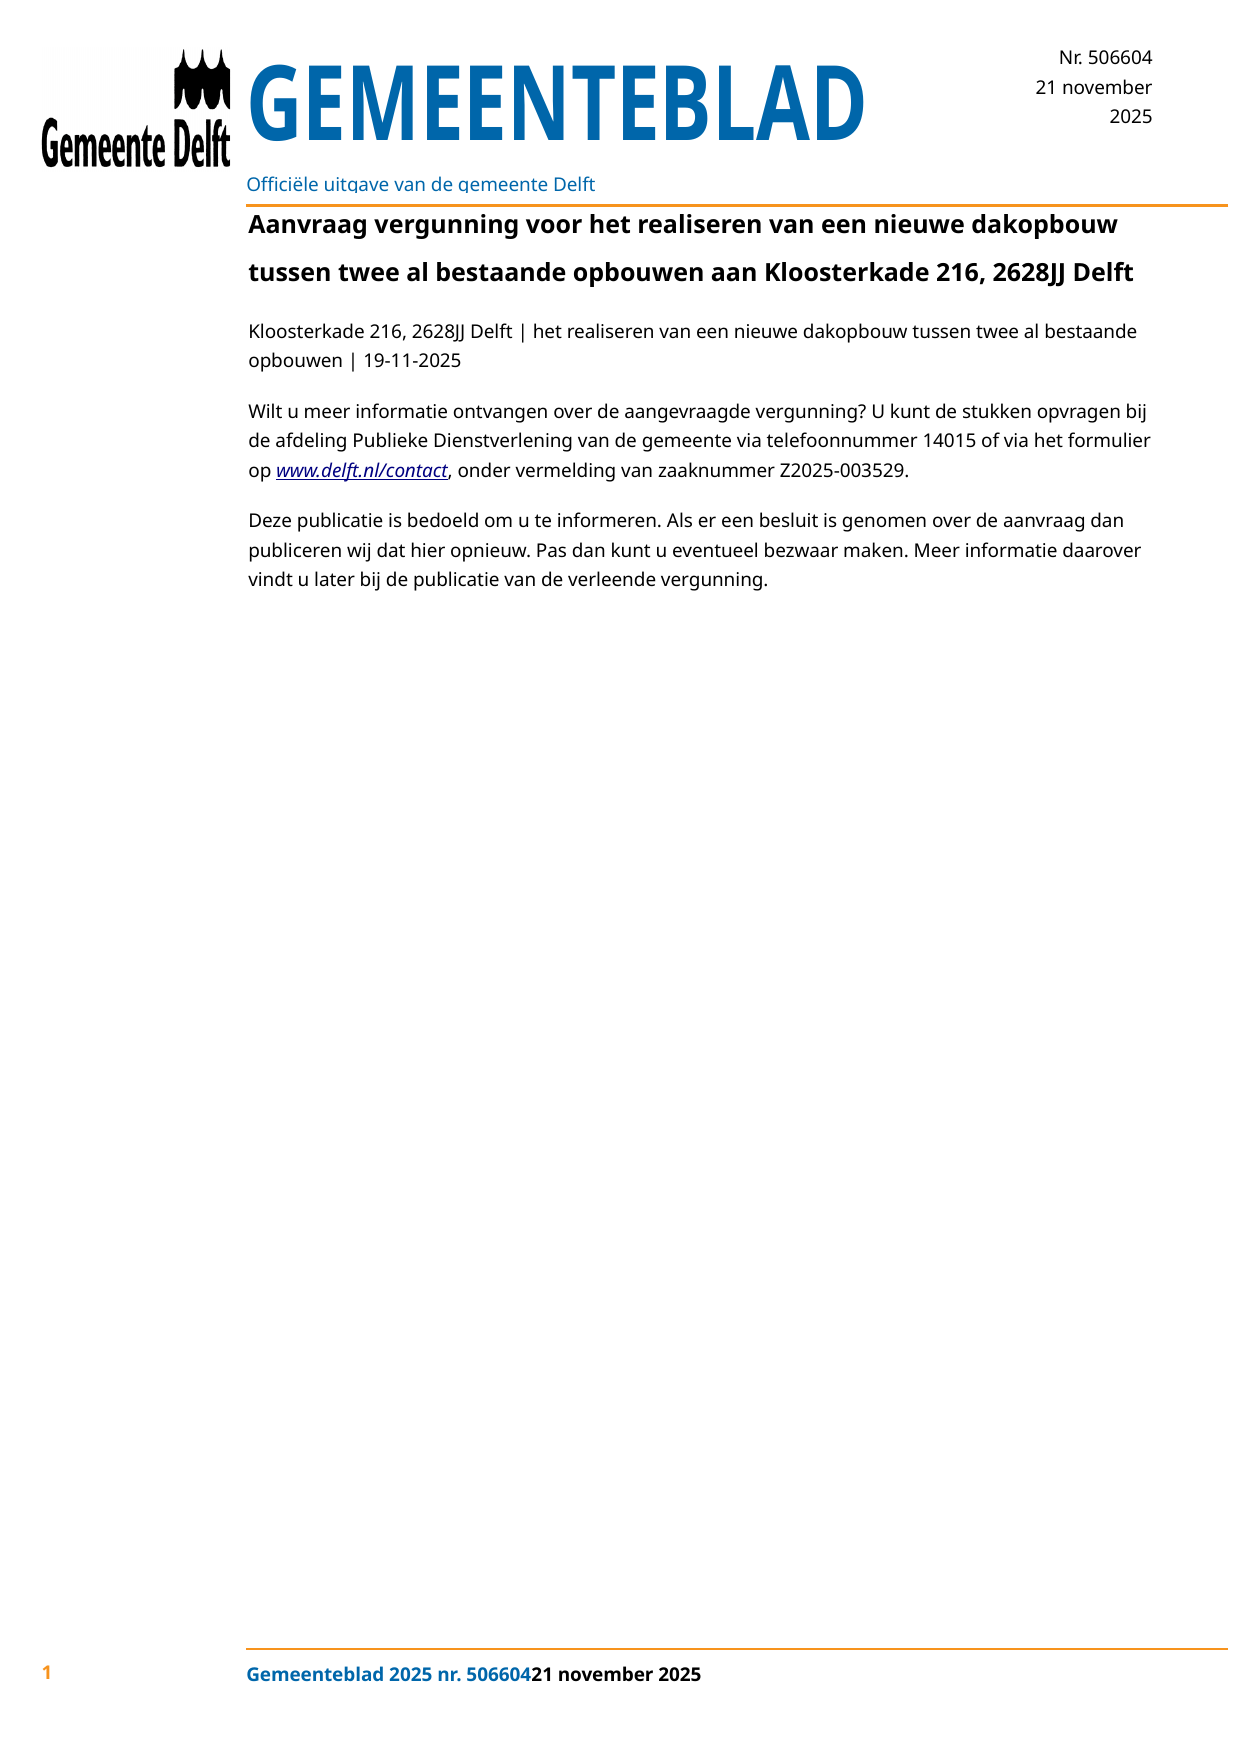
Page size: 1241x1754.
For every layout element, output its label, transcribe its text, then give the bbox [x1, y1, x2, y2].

text Aanvraag vergunning voor het realiseren van een nieuwe dakopbouw tussen twee al bestaande opbouwen aan Kloosterkade 216, 2628JJ Delft [248, 207, 1152, 288]
text Wilt u meer informatie ontvangen over de aangevraagde vergunning? U kunt de stukken opvragen bij de afdeling Publieke Dienstverlening van de gemeente via telefoonnummer 14015 of via het formulier op www.delft.nl/contact, onder vermelding van zaaknummer Z2025-003529. [248, 398, 1152, 483]
picture [41, 47, 231, 172]
text Kloosterkade 216, 2628JJ Delft | het realiseren van een nieuwe dakopbouw tussen twee al bestaande opbouwen | 19-11-2025 [248, 318, 1152, 373]
text Deze publicatie is bedoeld om u te informeren. Als er een besluit is genomen over de aanvraag dan publiceren wij dat hier opnieuw. Pas dan kunt u eventueel bezwaar maken. Meer informatie daarover vindt u later bij de publicatie van de verleende vergunning. [248, 507, 1152, 592]
